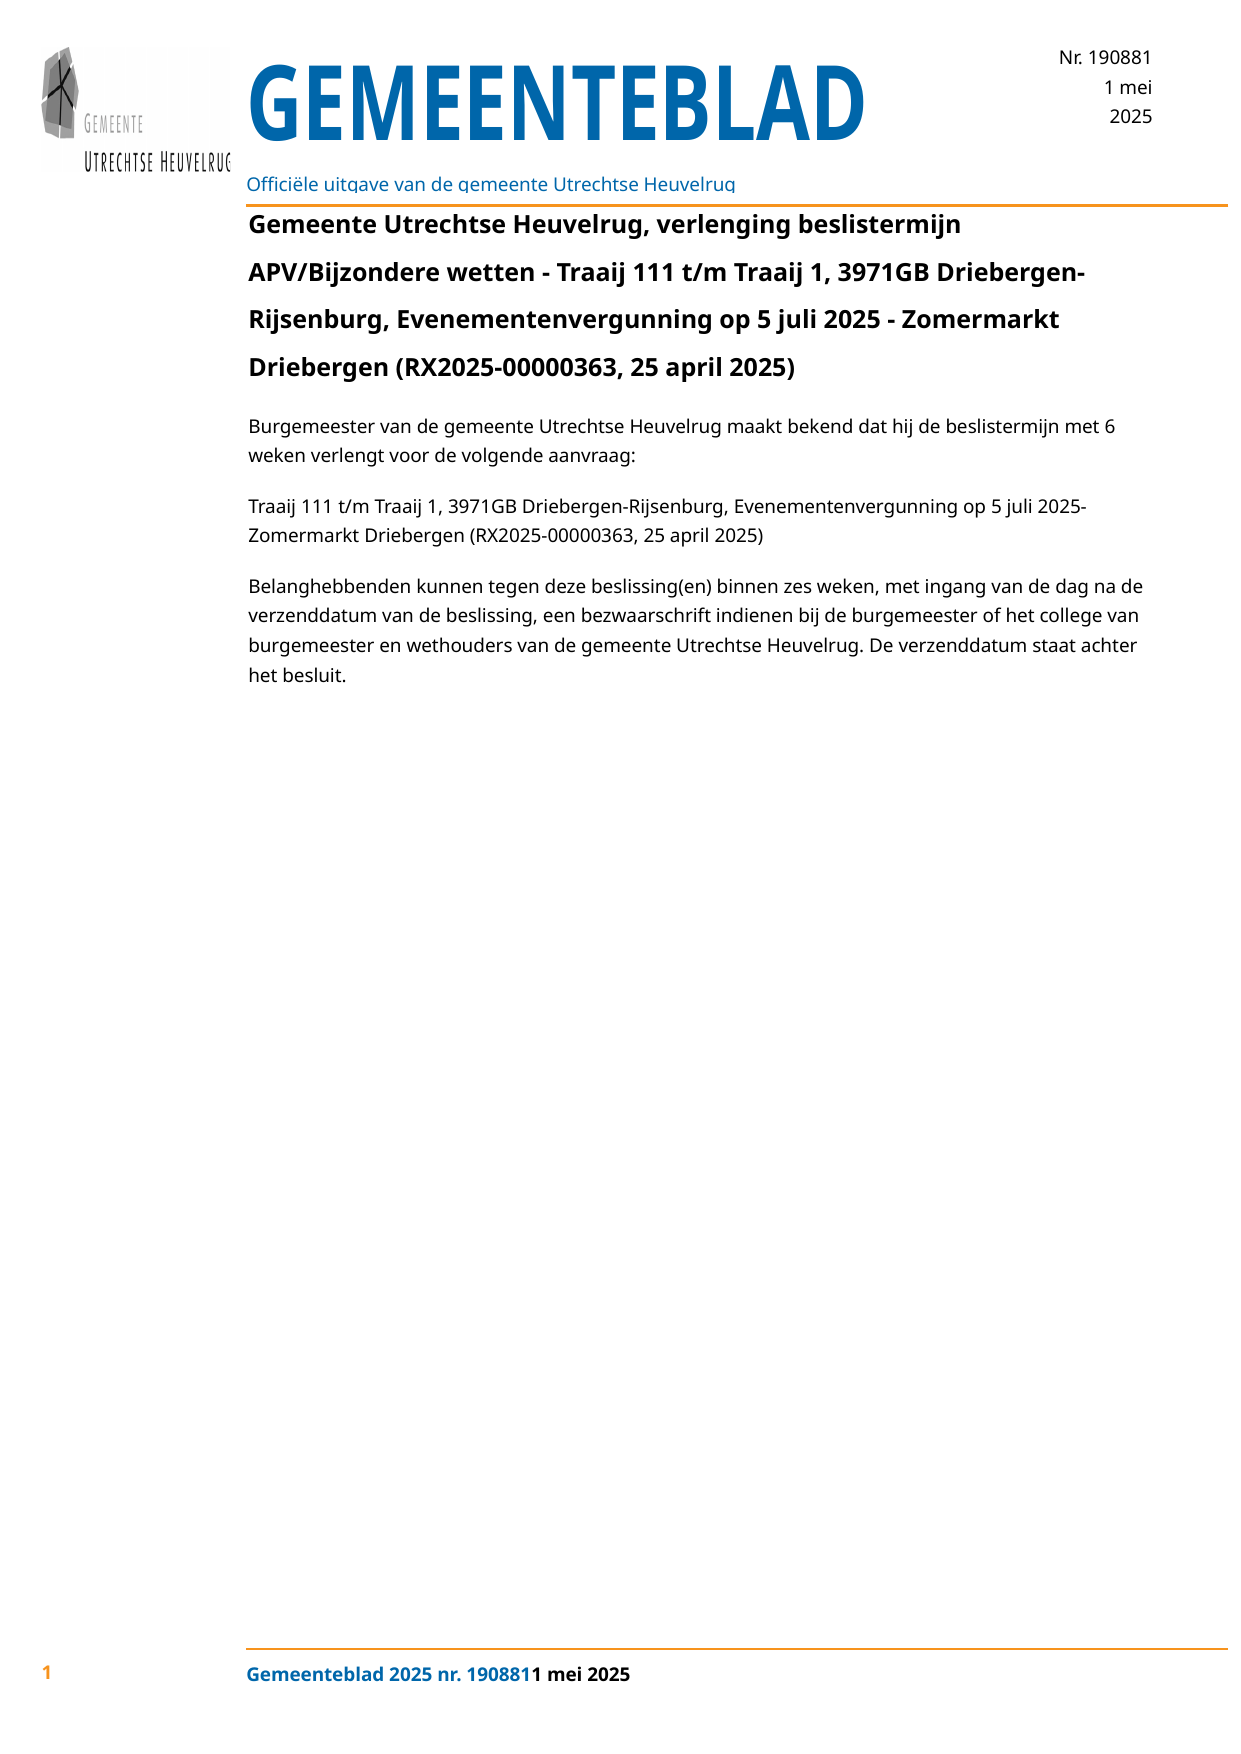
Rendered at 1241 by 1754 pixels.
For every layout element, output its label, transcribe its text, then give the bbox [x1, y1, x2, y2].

text Burgemeester van de gemeente Utrechtse Heuvelrug maakt bekend dat hij de beslistermijn met 6 weken verlengt voor de volgende aanvraag: [248, 413, 1152, 468]
text Belanghebbenden kunnen tegen deze beslissing(en) binnen zes weken, met ingang van de dag na de verzenddatum van de beslissing, een bezwaarschrift indienen bij de burgemeester of het college van burgemeester en wethouders van de gemeente Utrechtse Heuvelrug. De verzenddatum staat achter het besluit. [248, 573, 1152, 688]
text Gemeente Utrechtse Heuvelrug, verlenging beslistermijn APV/Bijzondere wetten - Traaij 111 t/m Traaij 1, 3971GB Driebergen-Rijsenburg, Evenementenvergunning op 5 juli 2025 - Zomermarkt Driebergen (RX2025-00000363, 25 april 2025) [248, 207, 1152, 384]
picture [41, 47, 231, 172]
text Traaij 111 t/m Traaij 1, 3971GB Driebergen-Rijsenburg, Evenementenvergunning op 5 juli 2025- Zomermarkt Driebergen (RX2025-00000363, 25 april 2025) [248, 493, 1152, 548]
